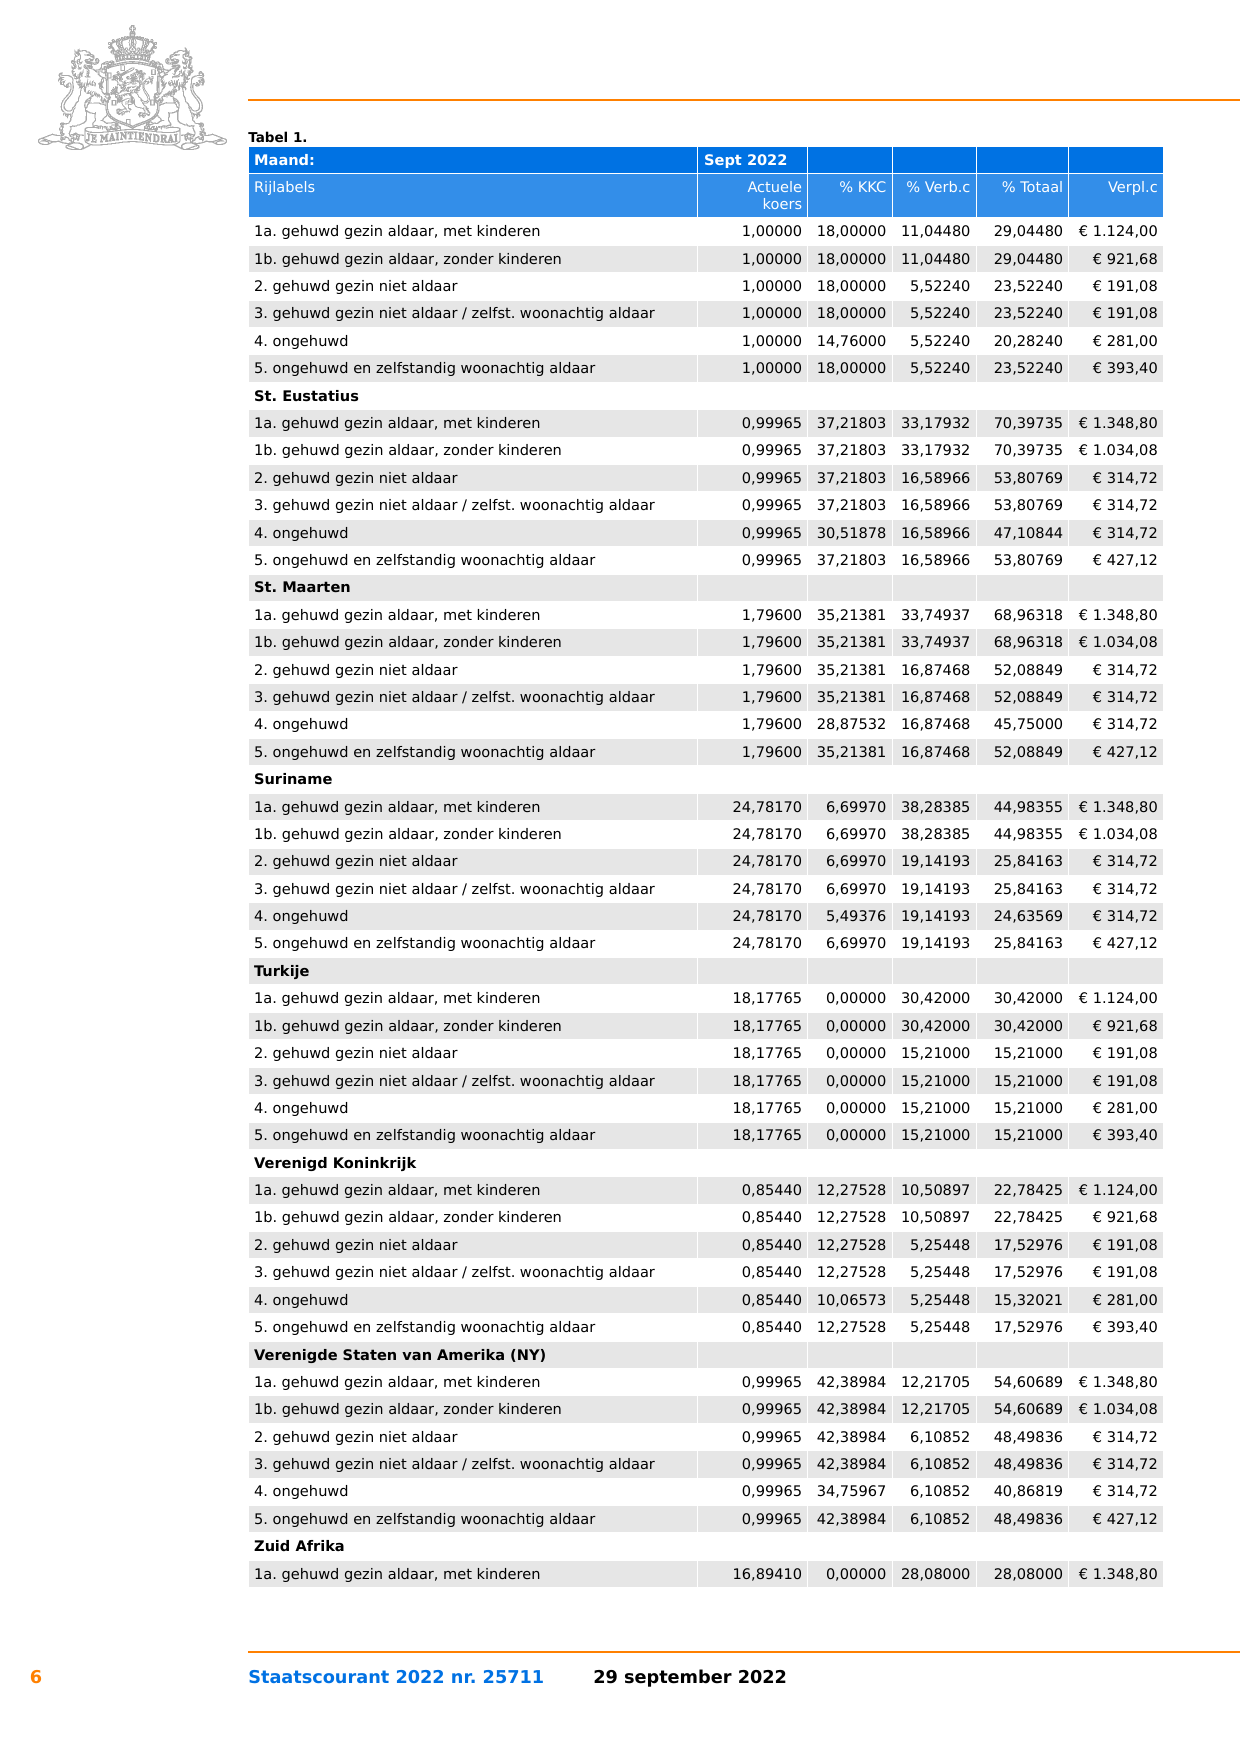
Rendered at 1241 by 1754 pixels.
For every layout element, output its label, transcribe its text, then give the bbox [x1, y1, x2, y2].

table_cell Zuid Afrika [249, 1534, 697, 1560]
table_cell 3. gehuwd gezin niet aldaar / zelfst. woonachtig aldaar [249, 1068, 697, 1094]
table_cell 1,79600 [698, 712, 807, 738]
table_cell 10,50897 [893, 1205, 976, 1231]
table_cell 1,00000 [698, 355, 807, 382]
table_cell 22,78425 [977, 1205, 1068, 1231]
table_cell 29,04480 [977, 246, 1068, 272]
table_cell € 314,72 [1069, 657, 1163, 683]
table_cell 16,58966 [893, 493, 976, 519]
table_cell % KKC [808, 174, 892, 217]
table_cell % Totaal [977, 174, 1068, 217]
table_cell 30,42000 [893, 986, 976, 1012]
table_cell 15,21000 [893, 1068, 976, 1094]
table_cell 24,78170 [698, 821, 807, 847]
table_cell [1069, 1150, 1163, 1176]
table_cell 12,27528 [808, 1314, 892, 1341]
table_cell 14,76000 [808, 328, 892, 354]
table_cell 0,85440 [698, 1260, 807, 1286]
table_cell 1b. gehuwd gezin aldaar, zonder kinderen [249, 438, 697, 464]
table_cell [698, 1534, 807, 1560]
table_cell 24,78170 [698, 849, 807, 875]
table_cell 30,42000 [977, 986, 1068, 1012]
table_cell 23,52240 [977, 301, 1068, 327]
table_cell 1,00000 [698, 273, 807, 299]
table_cell 18,00000 [808, 246, 892, 272]
table_cell Rijlabels [249, 174, 697, 217]
table_cell 11,04480 [893, 219, 976, 245]
table_cell [1069, 1342, 1163, 1368]
table_cell 17,52976 [977, 1314, 1068, 1341]
table_cell 2. gehuwd gezin niet aldaar [249, 849, 697, 875]
table_cell 28,87532 [808, 712, 892, 738]
table_cell € 281,00 [1069, 328, 1163, 354]
table_cell € 191,08 [1069, 301, 1163, 327]
table_cell [893, 1150, 976, 1176]
table_cell 33,17932 [893, 438, 976, 464]
table_cell 40,86819 [977, 1479, 1068, 1505]
table_cell 4. ongehuwd [249, 903, 697, 930]
table_cell 1b. gehuwd gezin aldaar, zonder kinderen [249, 1013, 697, 1039]
table_cell 0,99965 [698, 410, 807, 437]
table_cell € 393,40 [1069, 355, 1163, 382]
table_cell 1,00000 [698, 328, 807, 354]
table_cell 1,00000 [698, 301, 807, 327]
table_cell 38,28385 [893, 794, 976, 820]
table_cell [808, 383, 892, 409]
table_cell 37,21803 [808, 547, 892, 573]
table_cell 12,27528 [808, 1205, 892, 1231]
table_cell 1a. gehuwd gezin aldaar, met kinderen [249, 1369, 697, 1395]
table_cell 4. ongehuwd [249, 1479, 697, 1505]
table_cell 42,38984 [808, 1451, 892, 1478]
table_cell Maand: [249, 147, 697, 173]
table_cell 0,00000 [808, 1123, 892, 1149]
table_cell [977, 1534, 1068, 1560]
table_cell 4. ongehuwd [249, 712, 697, 738]
table_cell 15,21000 [977, 1095, 1068, 1121]
table_cell 70,39735 [977, 410, 1068, 437]
table_cell 15,21000 [977, 1040, 1068, 1067]
table_cell 2. gehuwd gezin niet aldaar [249, 1232, 697, 1258]
table_cell 5. ongehuwd en zelfstandig woonachtig aldaar [249, 355, 697, 382]
table_cell 15,21000 [893, 1095, 976, 1121]
table_cell [1069, 1534, 1163, 1560]
table_cell € 921,68 [1069, 1205, 1163, 1231]
table_cell 23,52240 [977, 273, 1068, 299]
table_cell 16,58966 [893, 520, 976, 546]
table_cell 52,08849 [977, 739, 1068, 765]
table_cell € 427,12 [1069, 739, 1163, 765]
table_cell 1a. gehuwd gezin aldaar, met kinderen [249, 1561, 697, 1587]
table_cell € 427,12 [1069, 931, 1163, 957]
table_cell 19,14193 [893, 849, 976, 875]
table_cell 2. gehuwd gezin niet aldaar [249, 273, 697, 299]
table_cell 4. ongehuwd [249, 1095, 697, 1121]
table_cell 18,00000 [808, 273, 892, 299]
table_cell 0,00000 [808, 1013, 892, 1039]
table_cell [1069, 575, 1163, 601]
table_cell 16,58966 [893, 547, 976, 573]
table_cell [808, 1342, 892, 1368]
table_cell 15,21000 [977, 1123, 1068, 1149]
table_cell 16,87468 [893, 739, 976, 765]
table_cell [977, 1150, 1068, 1176]
table_cell [893, 147, 976, 173]
table_cell 44,98355 [977, 794, 1068, 820]
table_cell 42,38984 [808, 1396, 892, 1423]
table_header Tabel 1. [248, 130, 1163, 146]
table_cell 38,28385 [893, 821, 976, 847]
table_cell 0,99965 [698, 1506, 807, 1532]
table_cell 52,08849 [977, 657, 1068, 683]
table_cell 45,75000 [977, 712, 1068, 738]
table_cell 4. ongehuwd [249, 328, 697, 354]
table_cell 0,99965 [698, 438, 807, 464]
table_cell € 314,72 [1069, 712, 1163, 738]
table_cell 5,25448 [893, 1232, 976, 1258]
table_cell 16,87468 [893, 712, 976, 738]
table_cell 16,89410 [698, 1561, 807, 1587]
table_cell Verpl.c [1069, 174, 1163, 217]
table_cell 5. ongehuwd en zelfstandig woonachtig aldaar [249, 547, 697, 573]
table_cell 30,42000 [977, 1013, 1068, 1039]
table_cell € 314,72 [1069, 493, 1163, 519]
table_cell 29,04480 [977, 219, 1068, 245]
table_cell 22,78425 [977, 1177, 1068, 1204]
table_cell 6,10852 [893, 1424, 976, 1450]
table_cell 6,10852 [893, 1506, 976, 1532]
table_cell 53,80769 [977, 465, 1068, 491]
table_cell 1,79600 [698, 602, 807, 628]
table_cell 1a. gehuwd gezin aldaar, met kinderen [249, 219, 697, 245]
table_cell [808, 766, 892, 793]
table_cell 25,84163 [977, 876, 1068, 902]
table_cell € 1.124,00 [1069, 1177, 1163, 1204]
table_cell € 314,72 [1069, 876, 1163, 902]
table_cell 6,69970 [808, 876, 892, 902]
table_cell 0,99965 [698, 1479, 807, 1505]
table_cell St. Maarten [249, 575, 697, 601]
table_cell 15,21000 [977, 1068, 1068, 1094]
table_cell € 1.124,00 [1069, 986, 1163, 1012]
table_cell € 191,08 [1069, 1040, 1163, 1067]
table_cell 0,99965 [698, 520, 807, 546]
table_cell 12,27528 [808, 1232, 892, 1258]
table_cell 68,96318 [977, 602, 1068, 628]
table_cell 5,25448 [893, 1287, 976, 1313]
table_cell [1069, 147, 1163, 173]
table_cell % Verb.c [893, 174, 976, 217]
table_cell [893, 383, 976, 409]
table_cell Sept 2022 [698, 147, 807, 173]
table_cell 35,21381 [808, 739, 892, 765]
table_cell 24,63569 [977, 903, 1068, 930]
table_cell 0,00000 [808, 1040, 892, 1067]
table_cell 28,08000 [977, 1561, 1068, 1587]
table_cell € 1.348,80 [1069, 602, 1163, 628]
table_cell 5. ongehuwd en zelfstandig woonachtig aldaar [249, 1123, 697, 1149]
table_cell 12,21705 [893, 1396, 976, 1423]
table_cell 18,17765 [698, 1068, 807, 1094]
table_cell 5,52240 [893, 355, 976, 382]
table_cell 1,00000 [698, 219, 807, 245]
table_cell 5,52240 [893, 273, 976, 299]
table_cell 25,84163 [977, 931, 1068, 957]
table_cell € 393,40 [1069, 1314, 1163, 1341]
table_cell 52,08849 [977, 684, 1068, 711]
table_cell [977, 1342, 1068, 1368]
table_cell € 314,72 [1069, 849, 1163, 875]
table_cell € 314,72 [1069, 684, 1163, 711]
table_cell [893, 575, 976, 601]
table_cell [1069, 766, 1163, 793]
table_cell 33,74937 [893, 602, 976, 628]
table_cell 30,42000 [893, 1013, 976, 1039]
table_cell 24,78170 [698, 903, 807, 930]
table_cell 28,08000 [893, 1561, 976, 1587]
table_cell [808, 1534, 892, 1560]
table_cell 37,21803 [808, 493, 892, 519]
table_cell 0,85440 [698, 1287, 807, 1313]
table_cell € 921,68 [1069, 246, 1163, 272]
table_cell [698, 766, 807, 793]
table_cell 68,96318 [977, 629, 1068, 656]
table_cell 37,21803 [808, 438, 892, 464]
table_cell [893, 958, 976, 984]
table_cell € 427,12 [1069, 547, 1163, 573]
table_cell [808, 1150, 892, 1176]
table_cell 3. gehuwd gezin niet aldaar / zelfst. woonachtig aldaar [249, 1451, 697, 1478]
table_cell 34,75967 [808, 1479, 892, 1505]
table_cell [808, 958, 892, 984]
table_cell Actuele koers [698, 174, 807, 217]
table_cell 18,17765 [698, 1013, 807, 1039]
table_cell 2. gehuwd gezin niet aldaar [249, 1424, 697, 1450]
table_cell € 1.348,80 [1069, 410, 1163, 437]
table_cell 18,17765 [698, 1123, 807, 1149]
table_cell 48,49836 [977, 1424, 1068, 1450]
table_cell 16,58966 [893, 465, 976, 491]
table_cell 5. ongehuwd en zelfstandig woonachtig aldaar [249, 1506, 697, 1532]
table_cell 5,52240 [893, 328, 976, 354]
table_cell 53,80769 [977, 493, 1068, 519]
table_cell 15,21000 [893, 1040, 976, 1067]
table_cell 5,49376 [808, 903, 892, 930]
table_cell 35,21381 [808, 684, 892, 711]
table_cell € 314,72 [1069, 1479, 1163, 1505]
table_cell € 314,72 [1069, 1424, 1163, 1450]
table_cell € 191,08 [1069, 1232, 1163, 1258]
table_cell € 281,00 [1069, 1095, 1163, 1121]
table_cell 47,10844 [977, 520, 1068, 546]
table_cell [698, 1342, 807, 1368]
table_cell [1069, 958, 1163, 984]
table_cell 53,80769 [977, 547, 1068, 573]
picture [38, 25, 227, 150]
table_cell 0,00000 [808, 1068, 892, 1094]
table_cell 15,21000 [893, 1123, 976, 1149]
table_cell [977, 147, 1068, 173]
table_cell 35,21381 [808, 629, 892, 656]
table_cell 1,79600 [698, 684, 807, 711]
table_cell 3. gehuwd gezin niet aldaar / zelfst. woonachtig aldaar [249, 493, 697, 519]
table_cell 5. ongehuwd en zelfstandig woonachtig aldaar [249, 1314, 697, 1341]
table_cell 1a. gehuwd gezin aldaar, met kinderen [249, 602, 697, 628]
table_cell [1069, 383, 1163, 409]
table_cell [808, 147, 892, 173]
table_cell 24,78170 [698, 794, 807, 820]
table_cell [893, 766, 976, 793]
table_cell 3. gehuwd gezin niet aldaar / zelfst. woonachtig aldaar [249, 301, 697, 327]
table_cell 6,10852 [893, 1479, 976, 1505]
table_cell 10,06573 [808, 1287, 892, 1313]
table_cell 1b. gehuwd gezin aldaar, zonder kinderen [249, 246, 697, 272]
table_cell 1a. gehuwd gezin aldaar, met kinderen [249, 1177, 697, 1204]
table_cell 1,79600 [698, 629, 807, 656]
table_cell 48,49836 [977, 1506, 1068, 1532]
table_cell 18,17765 [698, 1040, 807, 1067]
table_cell 16,87468 [893, 684, 976, 711]
table_cell Suriname [249, 766, 697, 793]
table_cell 1,79600 [698, 657, 807, 683]
table_cell 0,99965 [698, 1396, 807, 1423]
table_cell € 393,40 [1069, 1123, 1163, 1149]
table_cell [698, 1150, 807, 1176]
table_cell 6,69970 [808, 931, 892, 957]
table_cell € 1.034,08 [1069, 821, 1163, 847]
table_cell 1b. gehuwd gezin aldaar, zonder kinderen [249, 821, 697, 847]
table_cell 2. gehuwd gezin niet aldaar [249, 1040, 697, 1067]
table_cell 16,87468 [893, 657, 976, 683]
table_cell [698, 575, 807, 601]
table_cell 12,27528 [808, 1177, 892, 1204]
table_cell € 921,68 [1069, 1013, 1163, 1039]
table_cell € 314,72 [1069, 1451, 1163, 1478]
table_cell Turkije [249, 958, 697, 984]
table_cell € 1.348,80 [1069, 794, 1163, 820]
table_cell [977, 383, 1068, 409]
table_cell € 1.034,08 [1069, 438, 1163, 464]
table_cell [893, 1534, 976, 1560]
table_cell 35,21381 [808, 657, 892, 683]
table_cell 5. ongehuwd en zelfstandig woonachtig aldaar [249, 931, 697, 957]
table_cell 19,14193 [893, 931, 976, 957]
table_cell 0,85440 [698, 1314, 807, 1341]
table_cell 0,85440 [698, 1232, 807, 1258]
table_cell 23,52240 [977, 355, 1068, 382]
table_cell St. Eustatius [249, 383, 697, 409]
table_cell Verenigde Staten van Amerika (NY) [249, 1342, 697, 1368]
table_cell 1a. gehuwd gezin aldaar, met kinderen [249, 410, 697, 437]
table_cell 11,04480 [893, 246, 976, 272]
table_cell 25,84163 [977, 849, 1068, 875]
table_cell € 1.034,08 [1069, 629, 1163, 656]
table_cell 1b. gehuwd gezin aldaar, zonder kinderen [249, 629, 697, 656]
table_cell 30,51878 [808, 520, 892, 546]
table_cell [698, 958, 807, 984]
table_cell € 314,72 [1069, 520, 1163, 546]
table_cell 0,99965 [698, 1451, 807, 1478]
table_cell 5,25448 [893, 1314, 976, 1341]
table_cell 12,21705 [893, 1369, 976, 1395]
table_cell 0,85440 [698, 1177, 807, 1204]
table_cell 15,32021 [977, 1287, 1068, 1313]
table_cell 37,21803 [808, 410, 892, 437]
table_cell 6,69970 [808, 821, 892, 847]
table_cell 5,25448 [893, 1260, 976, 1286]
table_cell 5,52240 [893, 301, 976, 327]
table_cell € 1.348,80 [1069, 1369, 1163, 1395]
table_cell € 314,72 [1069, 903, 1163, 930]
table_cell 18,17765 [698, 1095, 807, 1121]
table_cell 1,00000 [698, 246, 807, 272]
table_cell 24,78170 [698, 876, 807, 902]
table_cell 54,60689 [977, 1369, 1068, 1395]
table_cell 0,99965 [698, 547, 807, 573]
table_cell 0,99965 [698, 1424, 807, 1450]
table_cell 1a. gehuwd gezin aldaar, met kinderen [249, 986, 697, 1012]
table_cell 42,38984 [808, 1369, 892, 1395]
table_cell 0,99965 [698, 493, 807, 519]
table_cell 0,85440 [698, 1205, 807, 1231]
table_cell 3. gehuwd gezin niet aldaar / zelfst. woonachtig aldaar [249, 684, 697, 711]
table_cell € 191,08 [1069, 273, 1163, 299]
table_cell 20,28240 [977, 328, 1068, 354]
table_cell 18,00000 [808, 301, 892, 327]
table_cell 19,14193 [893, 903, 976, 930]
table_cell 0,00000 [808, 1561, 892, 1587]
table_cell 1a. gehuwd gezin aldaar, met kinderen [249, 794, 697, 820]
table_cell [808, 575, 892, 601]
table_cell 6,69970 [808, 849, 892, 875]
table_cell 5. ongehuwd en zelfstandig woonachtig aldaar [249, 739, 697, 765]
table_cell 17,52976 [977, 1232, 1068, 1258]
table_cell 35,21381 [808, 602, 892, 628]
table_cell 3. gehuwd gezin niet aldaar / zelfst. woonachtig aldaar [249, 876, 697, 902]
table_cell € 1.124,00 [1069, 219, 1163, 245]
table_cell 48,49836 [977, 1451, 1068, 1478]
table_cell € 191,08 [1069, 1068, 1163, 1094]
table_cell 0,99965 [698, 1369, 807, 1395]
table_cell 10,50897 [893, 1177, 976, 1204]
table_cell € 314,72 [1069, 465, 1163, 491]
table_cell 70,39735 [977, 438, 1068, 464]
table_cell 2. gehuwd gezin niet aldaar [249, 465, 697, 491]
table_cell 0,99965 [698, 465, 807, 491]
table_cell 42,38984 [808, 1506, 892, 1532]
table_cell 19,14193 [893, 876, 976, 902]
table_cell € 427,12 [1069, 1506, 1163, 1532]
table_cell € 1.348,80 [1069, 1561, 1163, 1587]
table_cell 0,00000 [808, 1095, 892, 1121]
table_cell 24,78170 [698, 931, 807, 957]
table_cell 0,00000 [808, 986, 892, 1012]
table_cell 1b. gehuwd gezin aldaar, zonder kinderen [249, 1396, 697, 1423]
table_cell 1b. gehuwd gezin aldaar, zonder kinderen [249, 1205, 697, 1231]
table_cell [893, 1342, 976, 1368]
table_cell € 281,00 [1069, 1287, 1163, 1313]
table_cell 18,00000 [808, 355, 892, 382]
table_cell Verenigd Koninkrijk [249, 1150, 697, 1176]
table_cell 18,17765 [698, 986, 807, 1012]
table_cell 4. ongehuwd [249, 520, 697, 546]
table_cell [977, 575, 1068, 601]
table_cell 17,52976 [977, 1260, 1068, 1286]
table_cell 3. gehuwd gezin niet aldaar / zelfst. woonachtig aldaar [249, 1260, 697, 1286]
table_cell 1,79600 [698, 739, 807, 765]
table_cell [698, 383, 807, 409]
table_cell 54,60689 [977, 1396, 1068, 1423]
table_cell 6,10852 [893, 1451, 976, 1478]
table_cell € 191,08 [1069, 1260, 1163, 1286]
table_cell [977, 958, 1068, 984]
table_cell 33,17932 [893, 410, 976, 437]
table_cell € 1.034,08 [1069, 1396, 1163, 1423]
table_cell 6,69970 [808, 794, 892, 820]
table_cell 18,00000 [808, 219, 892, 245]
table_cell 12,27528 [808, 1260, 892, 1286]
table_cell [977, 766, 1068, 793]
table_cell 37,21803 [808, 465, 892, 491]
table_cell 4. ongehuwd [249, 1287, 697, 1313]
table_cell 44,98355 [977, 821, 1068, 847]
table_cell 2. gehuwd gezin niet aldaar [249, 657, 697, 683]
table_cell 33,74937 [893, 629, 976, 656]
table_cell 42,38984 [808, 1424, 892, 1450]
